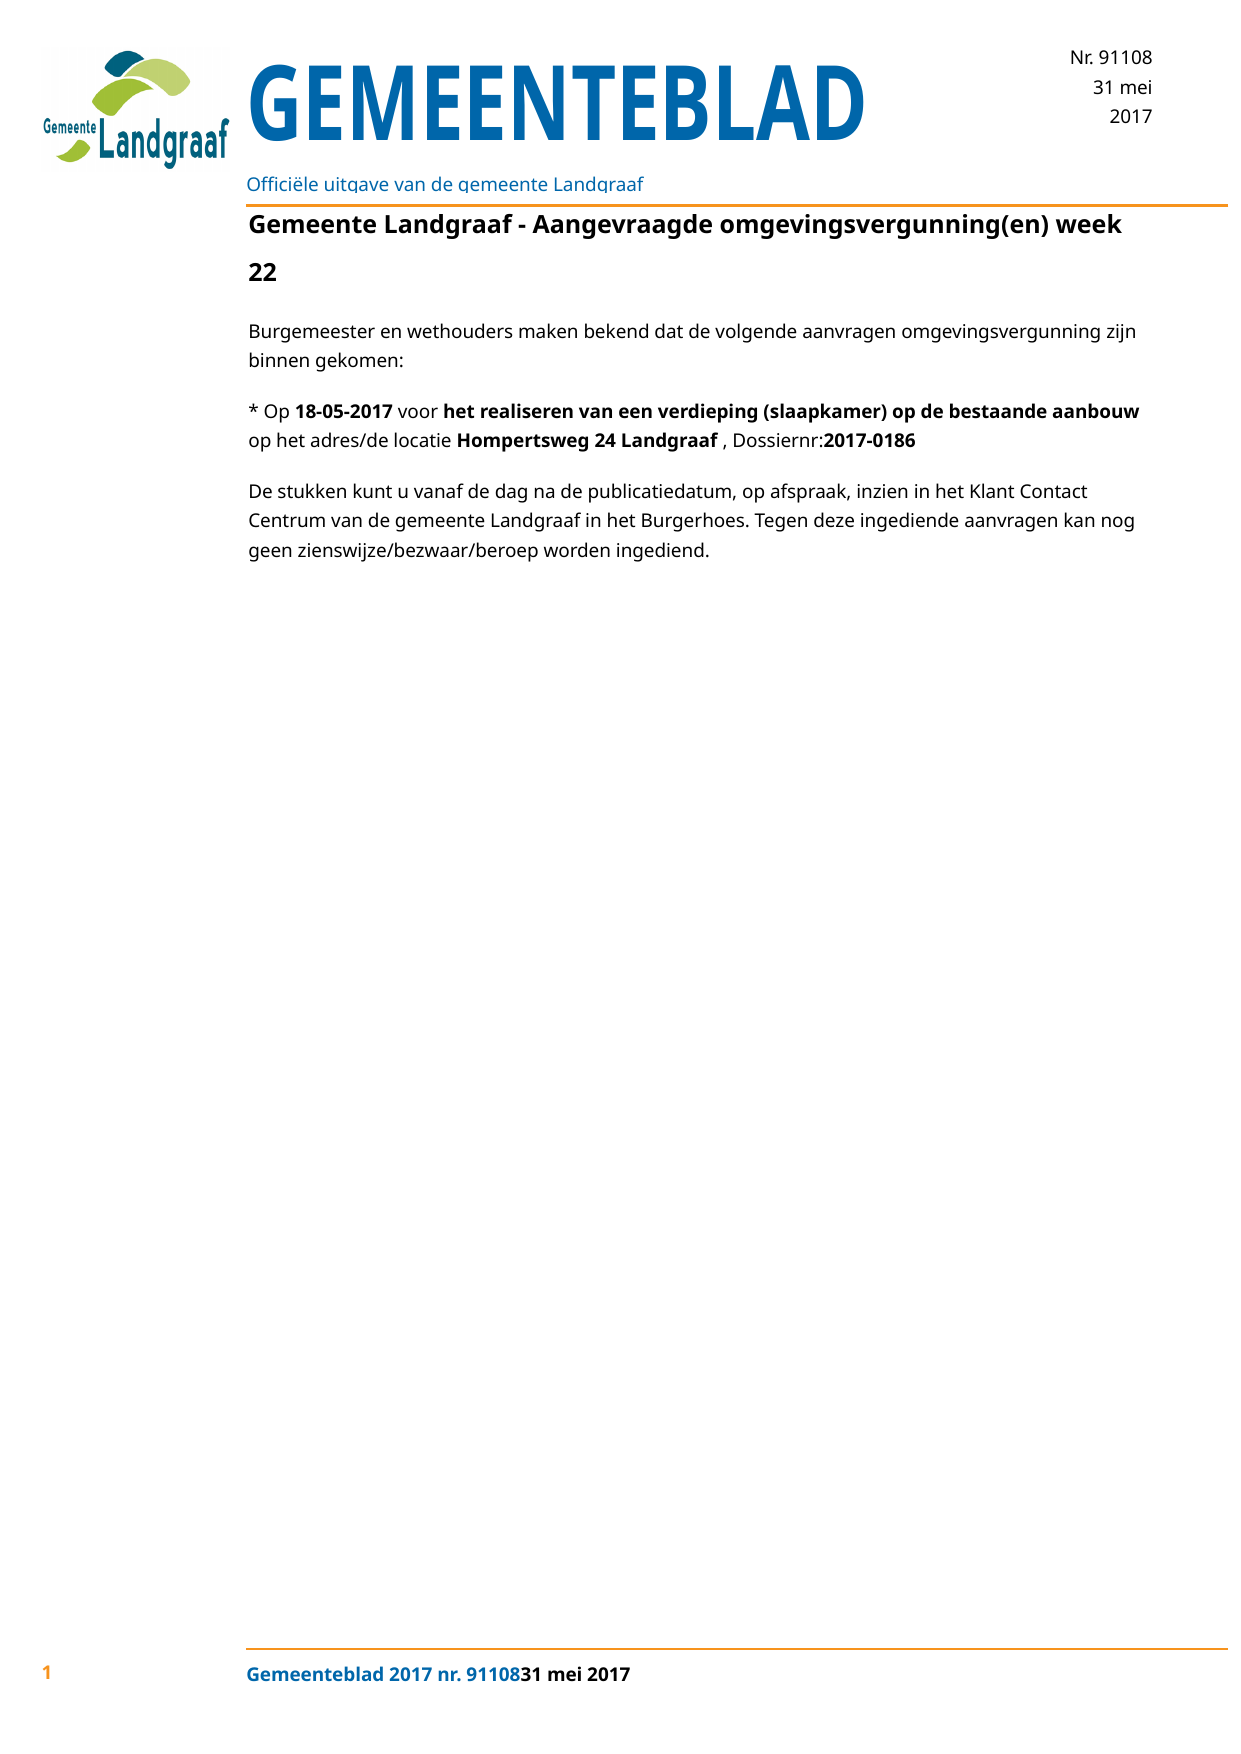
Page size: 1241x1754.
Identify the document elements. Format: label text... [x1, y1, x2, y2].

picture [41, 47, 231, 172]
text Burgemeester en wethouders maken bekend dat de volgende aanvragen omgevingsvergunning zijn binnen gekomen: [248, 318, 1152, 373]
text * Op 18-05-2017 voor het realiseren van een verdieping (slaapkamer) op de bestaande aanbouw op het adres/de locatie Hompertsweg 24 Landgraaf , Dossiernr:2017-0186 [248, 398, 1152, 453]
text Gemeente Landgraaf - Aangevraagde omgevingsvergunning(en) week 22 [248, 207, 1152, 288]
text De stukken kunt u vanaf de dag na de publicatiedatum, op afspraak, inzien in het Klant Contact Centrum van de gemeente Landgraaf in het Burgerhoes. Tegen deze ingediende aanvragen kan nog geen zienswijze/bezwaar/beroep worden ingediend. [248, 478, 1152, 563]
